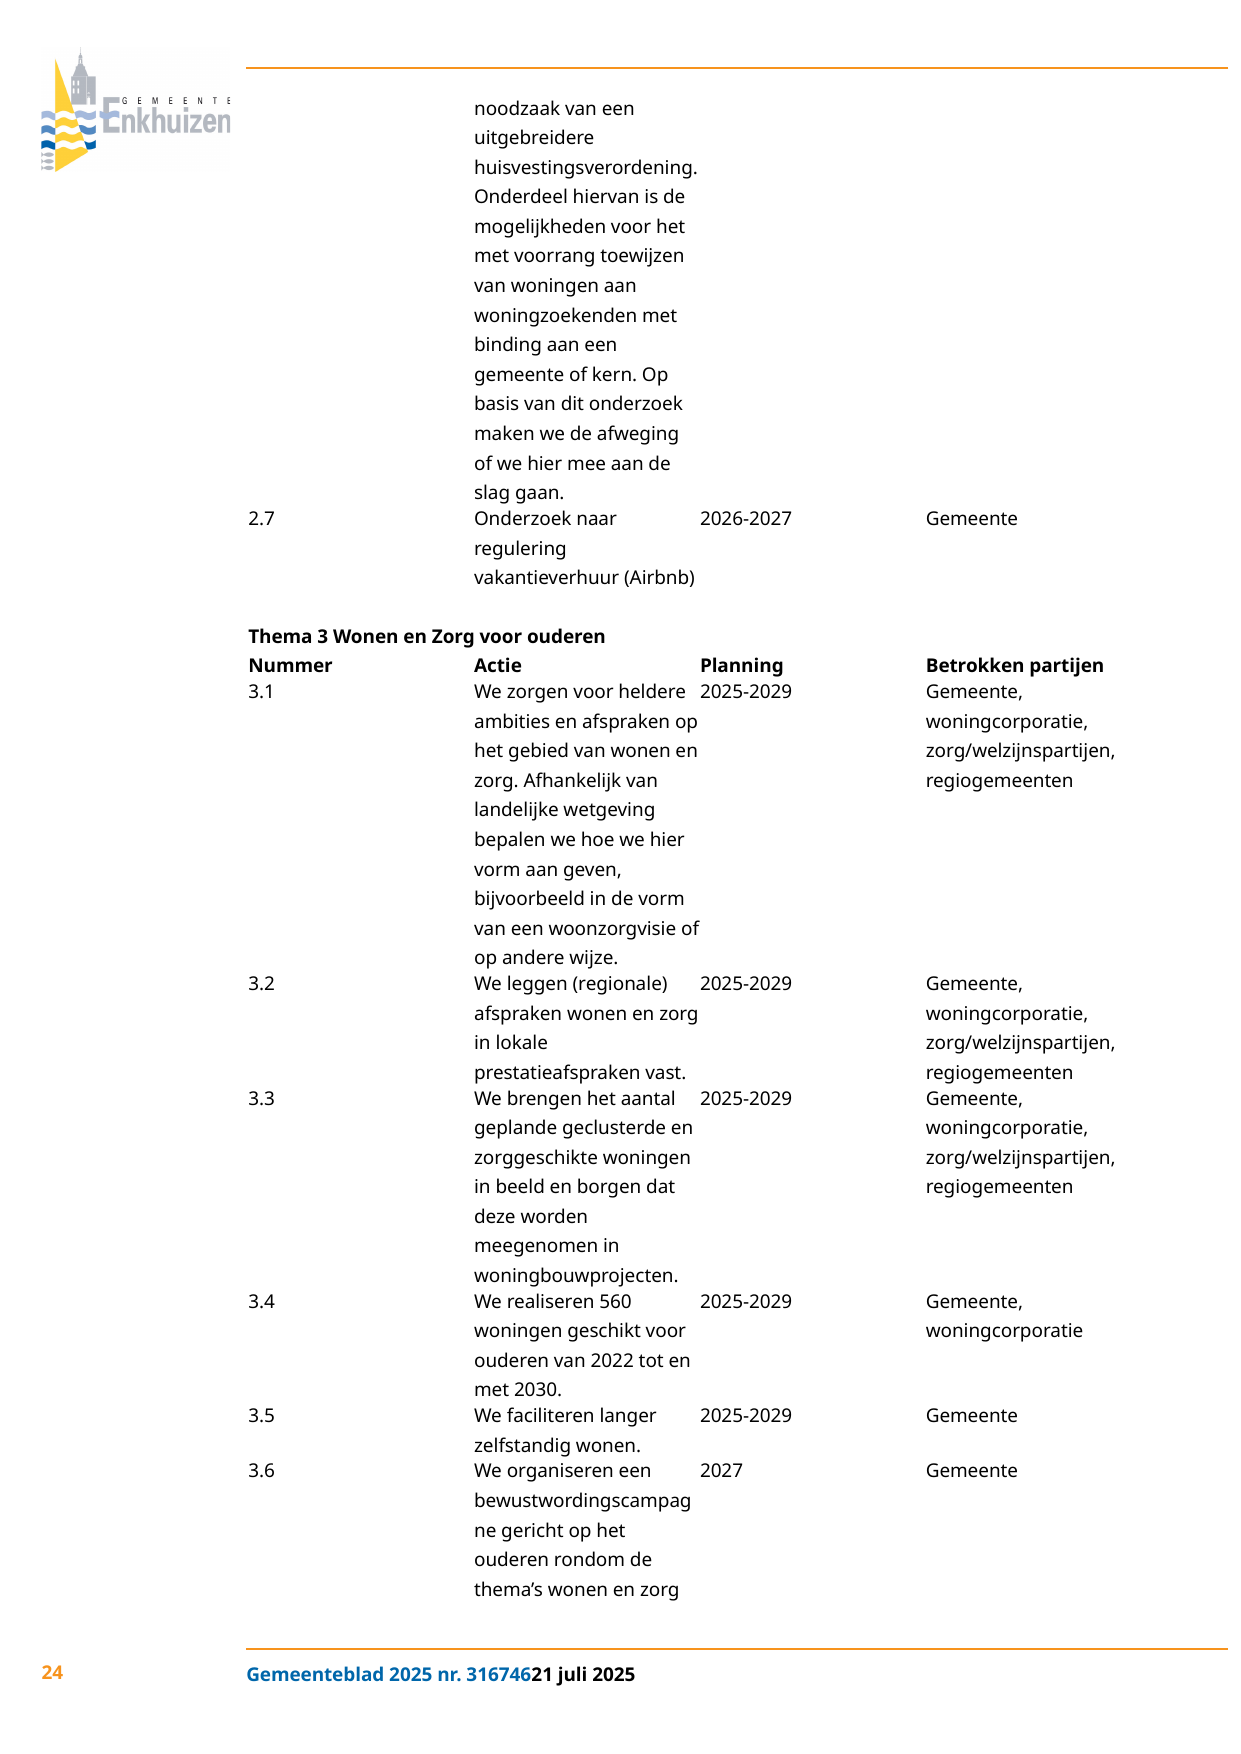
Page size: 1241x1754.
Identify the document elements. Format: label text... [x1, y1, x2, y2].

table_cell 3.6 [248, 1458, 474, 1602]
table_cell Gemeente, woningcorporatie [926, 1288, 1152, 1402]
table_cell 2025-2029 [700, 1403, 926, 1458]
table_cell Gemeente, woningcorporatie, zorg/welzijnspartijen, regiogemeenten [926, 970, 1152, 1085]
table_cell 2025-2029 [700, 1085, 926, 1288]
table_cell [248, 95, 474, 505]
table_cell 2025-2029 [700, 1288, 926, 1402]
table_header Actie [474, 653, 700, 678]
table_header Nummer [248, 653, 474, 678]
table_cell We brengen het aantal geplande geclusterde en zorggeschikte woningen in beeld en borgen dat deze worden meegenomen in woningbouwprojecten. [474, 1085, 700, 1288]
table_cell 2026-2027 [700, 505, 926, 590]
text Thema 3 Wonen en Zorg voor ouderen [248, 623, 1152, 648]
table_cell noodzaak van een uitgebreidere huisvestingsverordening. Onderdeel hiervan is de mogelijkheden voor het met voorrang toewijzen van woningen aan woningzoekenden met binding aan een gemeente of kern. Op basis van dit onderzoek maken we de afweging of we hier mee aan de slag gaan. [474, 95, 700, 505]
table_cell 3.1 [248, 678, 474, 970]
table_cell 3.4 [248, 1288, 474, 1402]
table_cell We faciliteren langer zelfstandig wonen. [474, 1403, 700, 1458]
table_cell 3.5 [248, 1403, 474, 1458]
table_cell 2.7 [248, 505, 474, 590]
table_header Planning [700, 653, 926, 678]
table_cell 2025-2029 [700, 970, 926, 1085]
table_cell 3.3 [248, 1085, 474, 1288]
table_cell 2027 [700, 1458, 926, 1602]
picture [41, 47, 231, 172]
table_cell 3.2 [248, 970, 474, 1085]
table_header Betrokken partijen [926, 653, 1152, 678]
table_cell Gemeente, woningcorporatie, zorg/welzijnspartijen, regiogemeenten [926, 678, 1152, 970]
table_cell [700, 95, 926, 505]
table_cell 2025-2029 [700, 678, 926, 970]
table_cell Gemeente [926, 505, 1152, 590]
table_cell We zorgen voor heldere ambities en afspraken op het gebied van wonen en zorg. Afhankelijk van landelijke wetgeving bepalen we hoe we hier vorm aan geven, bijvoorbeeld in de vorm van een woonzorgvisie of op andere wijze. [474, 678, 700, 970]
table_cell We realiseren 560 woningen geschikt voor ouderen van 2022 tot en met 2030. [474, 1288, 700, 1402]
table_cell [926, 95, 1152, 505]
table_cell We organiseren een bewustwordingscampagne gericht op het ouderen rondom de thema’s wonen en zorg [474, 1458, 700, 1602]
table_cell Gemeente, woningcorporatie, zorg/welzijnspartijen, regiogemeenten [926, 1085, 1152, 1288]
table_cell Gemeente [926, 1403, 1152, 1458]
table_cell Onderzoek naar regulering vakantieverhuur (Airbnb) [474, 505, 700, 590]
table_cell Gemeente [926, 1458, 1152, 1602]
table_cell We leggen (regionale) afspraken wonen en zorg in lokale prestatieafspraken vast. [474, 970, 700, 1085]
